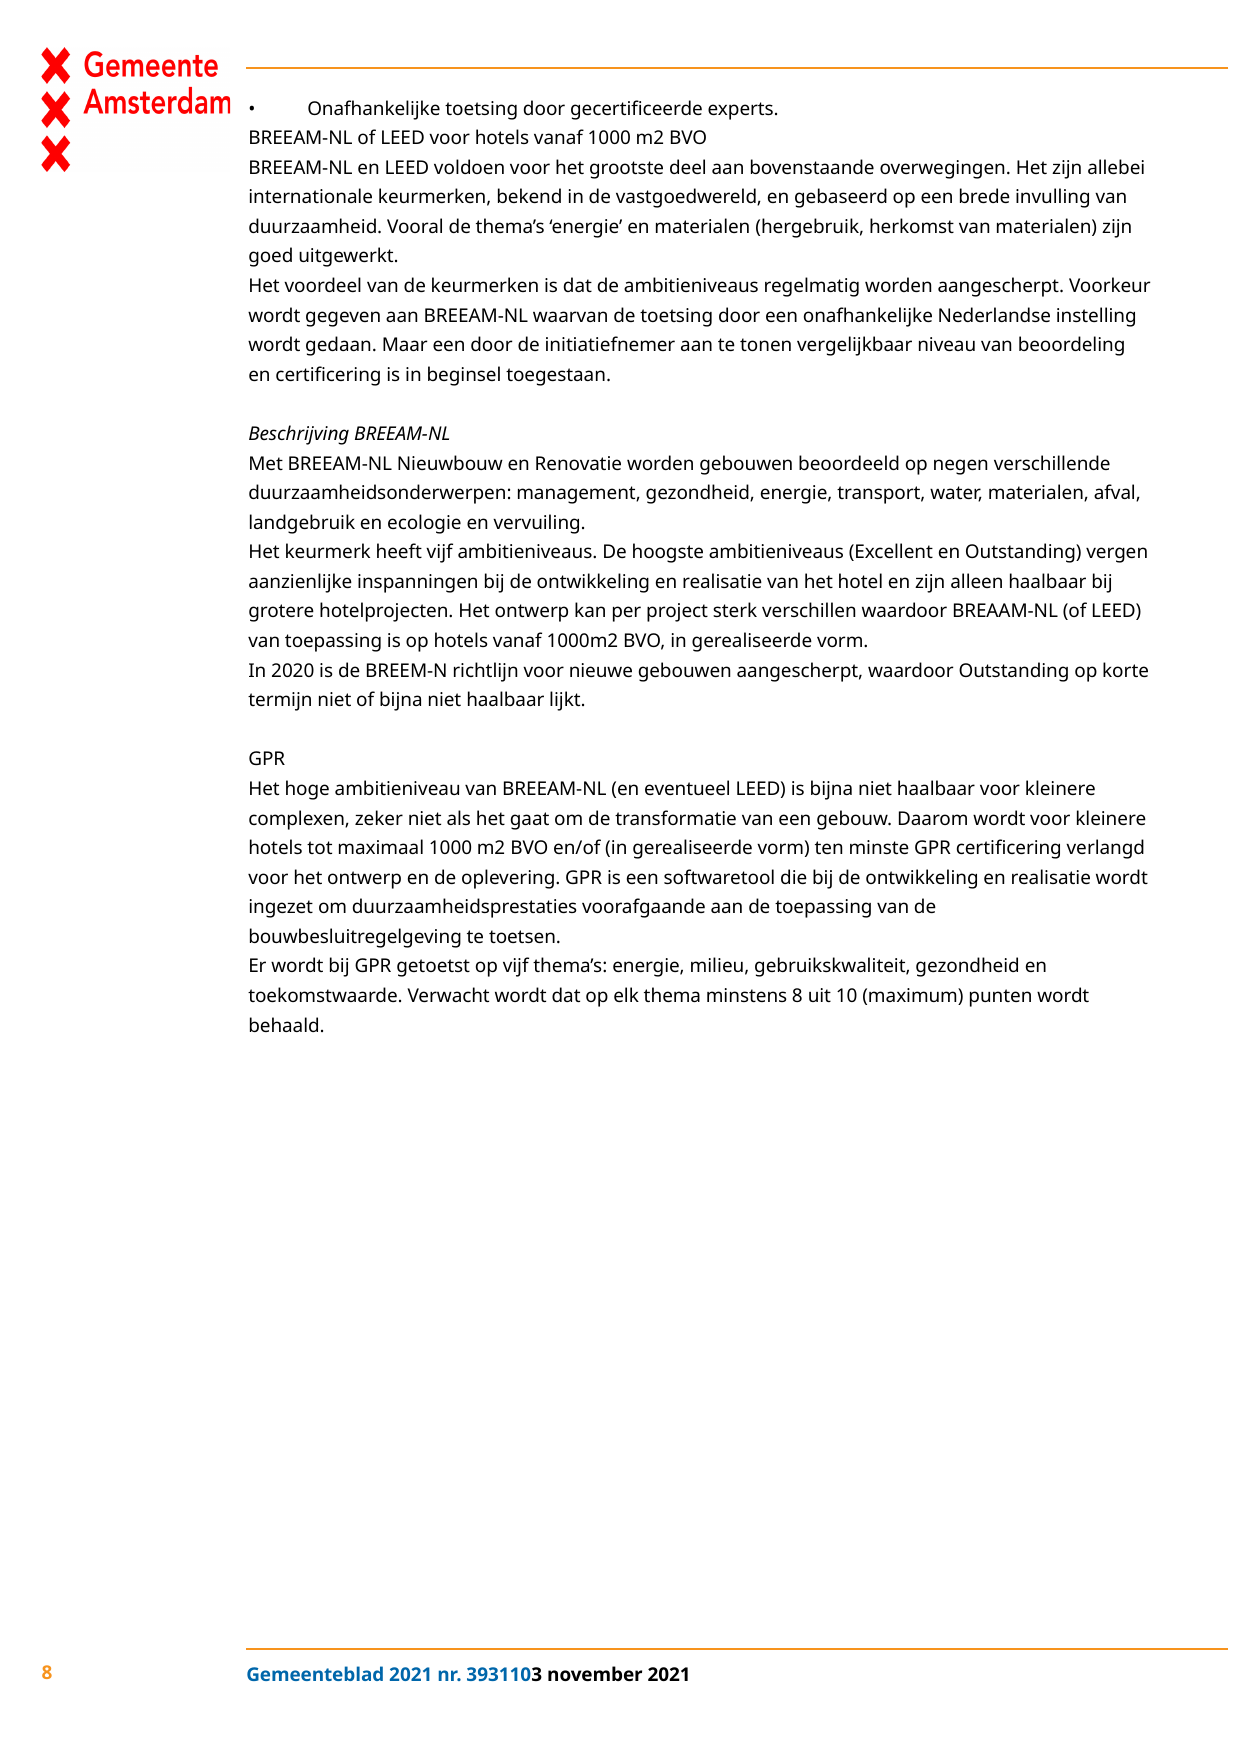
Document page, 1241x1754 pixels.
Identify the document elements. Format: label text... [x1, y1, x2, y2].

text GPR [248, 746, 1152, 771]
text BREEAM-NL of LEED voor hotels vanaf 1000 m2 BVO [248, 124, 1152, 150]
text Er wordt bij GPR getoetst op vijf thema’s: energie, milieu, gebruikskwaliteit, gezondheid en toekomstwaarde. Verwacht wordt dat op elk thema minstens 8 uit 10 (maximum) punten wordt behaald. [248, 953, 1152, 1038]
picture [41, 47, 231, 172]
text Het keurmerk heeft vijf ambitieniveaus. De hoogste ambitieniveaus (Excellent en Outstanding) vergen aanzienlijke inspanningen bij de ontwikkeling en realisatie van het hotel en zijn alleen haalbaar bij grotere hotelprojecten. Het ontwerp kan per project sterk verschillen waardoor BREAAM-NL (of LEED) van toepassing is op hotels vanaf 1000m2 BVO, in gerealiseerde vorm. [248, 538, 1152, 653]
text In 2020 is de BREEM-N richtlijn voor nieuwe gebouwen aangescherpt, waardoor Outstanding op korte termijn niet of bijna niet haalbaar lijkt. [248, 657, 1152, 712]
text Het hoge ambitieniveau van BREEAM-NL (en eventueel LEED) is bijna niet haalbaar voor kleinere complexen, zeker niet als het gaat om de transformatie van een gebouw. Daarom wordt voor kleinere hotels tot maximaal 1000 m2 BVO en/of (in gerealiseerde vorm) ten minste GPR certificering verlangd voor het ontwerp en de oplevering. GPR is een softwaretool die bij de ontwikkeling en realisatie wordt ingezet om duurzaamheidsprestaties voorafgaande aan de toepassing van de bouwbesluitregelgeving te toetsen. [248, 775, 1152, 949]
list Onafhankelijke toetsing door gecertificeerde experts. [248, 95, 1152, 121]
text BREEAM-NL en LEED voldoen voor het grootste deel aan bovenstaande overwegingen. Het zijn allebei internationale keurmerken, bekend in de vastgoedwereld, en gebaseerd op een brede invulling van duurzaamheid. Vooral de thema’s ‘energie’ en materialen (hergebruik, herkomst van materialen) zijn goed uitgewerkt. [248, 154, 1152, 268]
text Het voordeel van de keurmerken is dat de ambitieniveaus regelmatig worden aangescherpt. Voorkeur wordt gegeven aan BREEAM-NL waarvan de toetsing door een onafhankelijke Nederlandse instelling wordt gedaan. Maar een door de initiatiefnemer aan te tonen vergelijkbaar niveau van beoordeling en certificering is in beginsel toegestaan. [248, 272, 1152, 387]
text Beschrijving BREEAM-NL [248, 420, 1152, 446]
text Met BREEAM-NL Nieuwbouw en Renovatie worden gebouwen beoordeeld op negen verschillende duurzaamheidsonderwerpen: management, gezondheid, energie, transport, water, materialen, afval, landgebruik en ecologie en vervuiling. [248, 450, 1152, 535]
